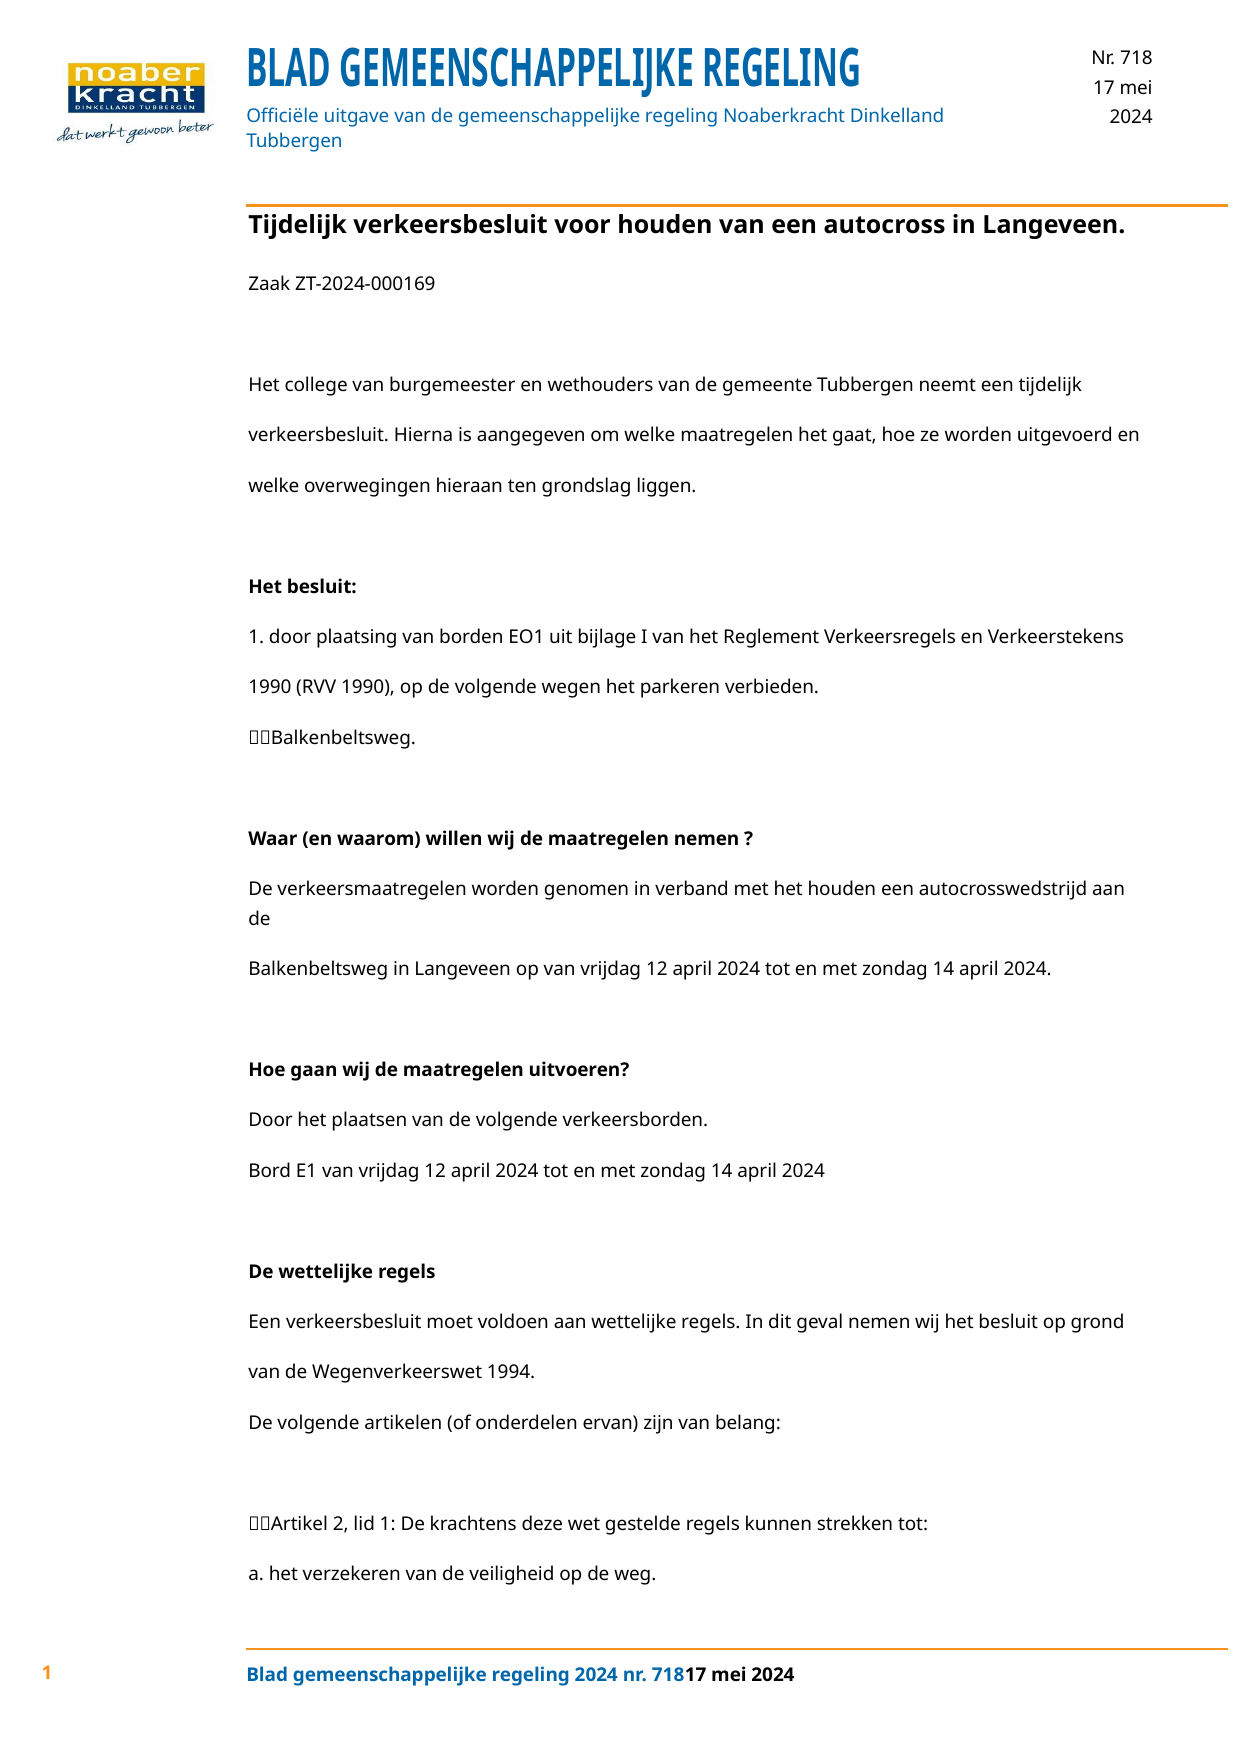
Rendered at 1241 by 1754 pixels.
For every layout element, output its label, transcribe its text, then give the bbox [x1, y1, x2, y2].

text Het college van burgemeester en wethouders van de gemeente Tubbergen neemt een tijdelijk [248, 371, 1152, 397]
text Een verkeersbesluit moet voldoen aan wettelijke regels. In dit geval nemen wij het besluit op grond [248, 1308, 1152, 1334]
text Balkenbeltsweg. [248, 724, 1152, 750]
text Balkenbeltsweg in Langeveen op van vrijdag 12 april 2024 tot en met zondag 14 april 2024. [248, 955, 1152, 981]
text van de Wegenverkeerswet 1994. [248, 1359, 1152, 1384]
text Artikel 2, lid 1: De krachtens deze wet gestelde regels kunnen strekken tot: [248, 1510, 1152, 1536]
picture [41, 47, 231, 172]
text De volgende artikelen (of onderdelen ervan) zijn van belang: [248, 1409, 1152, 1435]
text De wettelijke regels [248, 1258, 1152, 1283]
text Het besluit: [248, 573, 1152, 598]
text verkeersbesluit. Hierna is aangegeven om welke maatregelen het gaat, hoe ze worden uitgevoerd en [248, 422, 1152, 447]
text 1990 (RVV 1990), op de volgende wegen het parkeren verbieden. [248, 674, 1152, 699]
text Door het plaatsen van de volgende verkeersborden. [248, 1107, 1152, 1132]
text De verkeersmaatregelen worden genomen in verband met het houden een autocrosswedstrijd aan de [248, 875, 1152, 931]
text Hoe gaan wij de maatregelen uitvoeren? [248, 1056, 1152, 1082]
text Tijdelijk verkeersbesluit voor houden van een autocross in Langeveen. [248, 207, 1152, 241]
text a. het verzekeren van de veiligheid op de weg. [248, 1560, 1152, 1586]
text Zaak ZT-2024-000169 [248, 270, 1152, 296]
text Bord E1 van vrijdag 12 april 2024 tot en met zondag 14 april 2024 [248, 1157, 1152, 1183]
text 1. door plaatsing van borden EO1 uit bijlage I van het Reglement Verkeersregels en Verkeerstekens [248, 623, 1152, 649]
text Waar (en waarom) willen wij de maatregelen nemen ? [248, 825, 1152, 851]
text welke overwegingen hieraan ten grondslag liggen. [248, 472, 1152, 498]
